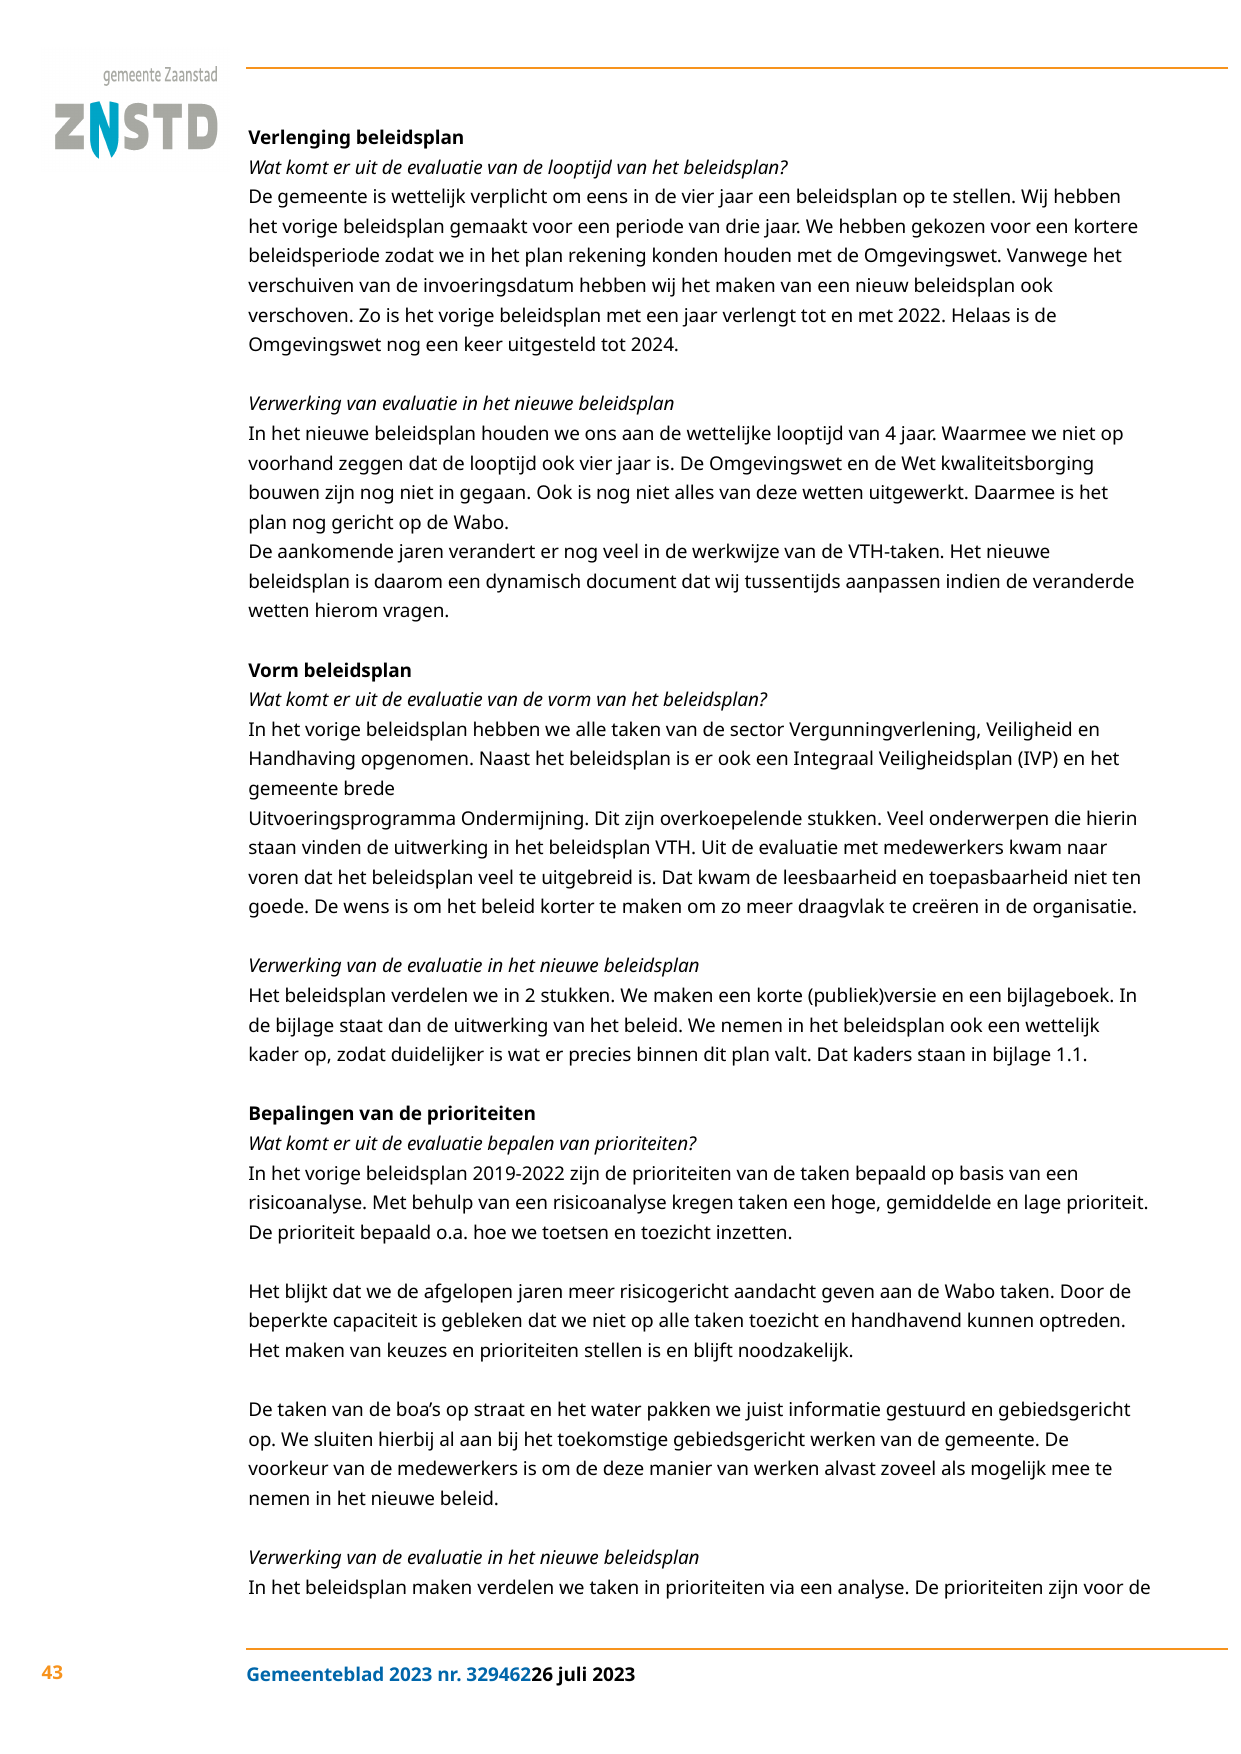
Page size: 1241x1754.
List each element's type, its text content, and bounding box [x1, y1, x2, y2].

text Vorm beleidsplan [248, 657, 1152, 683]
text Wat komt er uit de evaluatie van de looptijd van het beleidsplan? [248, 154, 1152, 180]
text Verwerking van de evaluatie in het nieuwe beleidsplan [248, 1544, 1152, 1570]
text In het beleidsplan maken verdelen we taken in prioriteiten via een analyse. De prioriteiten zijn voor de [248, 1574, 1152, 1600]
picture [41, 47, 231, 172]
text Verwerking van de evaluatie in het nieuwe beleidsplan [248, 953, 1152, 978]
text In het vorige beleidsplan 2019-2022 zijn de prioriteiten van de taken bepaald op basis van een risicoanalyse. Met behulp van een risicoanalyse kregen taken een hoge, gemiddelde en lage prioriteit. De prioriteit bepaald o.a. hoe we toetsen en toezicht inzetten. [248, 1160, 1152, 1245]
text De aankomende jaren verandert er nog veel in de werkwijze van de VTH-taken. Het nieuwe beleidsplan is daarom een dynamisch document dat wij tussentijds aanpassen indien de veranderde wetten hierom vragen. [248, 538, 1152, 623]
text Het blijkt dat we de afgelopen jaren meer risicogericht aandacht geven aan de Wabo taken. Door de beperkte capaciteit is gebleken dat we niet op alle taken toezicht en handhavend kunnen optreden. Het maken van keuzes en prioriteiten stellen is en blijft noodzakelijk. [248, 1278, 1152, 1363]
text De gemeente is wettelijk verplicht om eens in de vier jaar een beleidsplan op te stellen. Wij hebben het vorige beleidsplan gemaakt voor een periode van drie jaar. We hebben gekozen voor een kortere beleidsperiode zodat we in het plan rekening konden houden met de Omgevingswet. Vanwege het verschuiven van de invoeringsdatum hebben wij het maken van een nieuw beleidsplan ook verschoven. Zo is het vorige beleidsplan met een jaar verlengt tot en met 2022. Helaas is de Omgevingswet nog een keer uitgesteld tot 2024. [248, 183, 1152, 357]
text In het nieuwe beleidsplan houden we ons aan de wettelijke looptijd van 4 jaar. Waarmee we niet op voorhand zeggen dat de looptijd ook vier jaar is. De Omgevingswet en de Wet kwaliteitsborging bouwen zijn nog niet in gegaan. Ook is nog niet alles van deze wetten uitgewerkt. Daarmee is het plan nog gericht op de Wabo. [248, 420, 1152, 535]
text De taken van de boa’s op straat en het water pakken we juist informatie gestuurd en gebiedsgericht op. We sluiten hierbij al aan bij het toekomstige gebiedsgericht werken van de gemeente. De voorkeur van de medewerkers is om de deze manier van werken alvast zoveel als mogelijk mee te nemen in het nieuwe beleid. [248, 1396, 1152, 1511]
text Uitvoeringsprogramma Ondermijning. Dit zijn overkoepelende stukken. Veel onderwerpen die hierin staan vinden de uitwerking in het beleidsplan VTH. Uit de evaluatie met medewerkers kwam naar voren dat het beleidsplan veel te uitgebreid is. Dat kwam de leesbaarheid en toepasbaarheid niet ten goede. De wens is om het beleid korter te maken om zo meer draagvlak te creëren in de organisatie. [248, 805, 1152, 919]
text Het beleidsplan verdelen we in 2 stukken. We maken een korte (publiek)versie en een bijlageboek. In de bijlage staat dan de uitwerking van het beleid. We nemen in het beleidsplan ook een wettelijk kader op, zodat duidelijker is wat er precies binnen dit plan valt. Dat kaders staan in bijlage 1.1. [248, 982, 1152, 1067]
text Verwerking van evaluatie in het nieuwe beleidsplan [248, 391, 1152, 416]
text Wat komt er uit de evaluatie van de vorm van het beleidsplan? [248, 686, 1152, 712]
text Verlenging beleidsplan [248, 124, 1152, 150]
text Wat komt er uit de evaluatie bepalen van prioriteiten? [248, 1130, 1152, 1156]
text Bepalingen van de prioriteiten [248, 1101, 1152, 1126]
text In het vorige beleidsplan hebben we alle taken van de sector Vergunningverlening, Veiligheid en Handhaving opgenomen. Naast het beleidsplan is er ook een Integraal Veiligheidsplan (IVP) en het gemeente brede [248, 716, 1152, 801]
